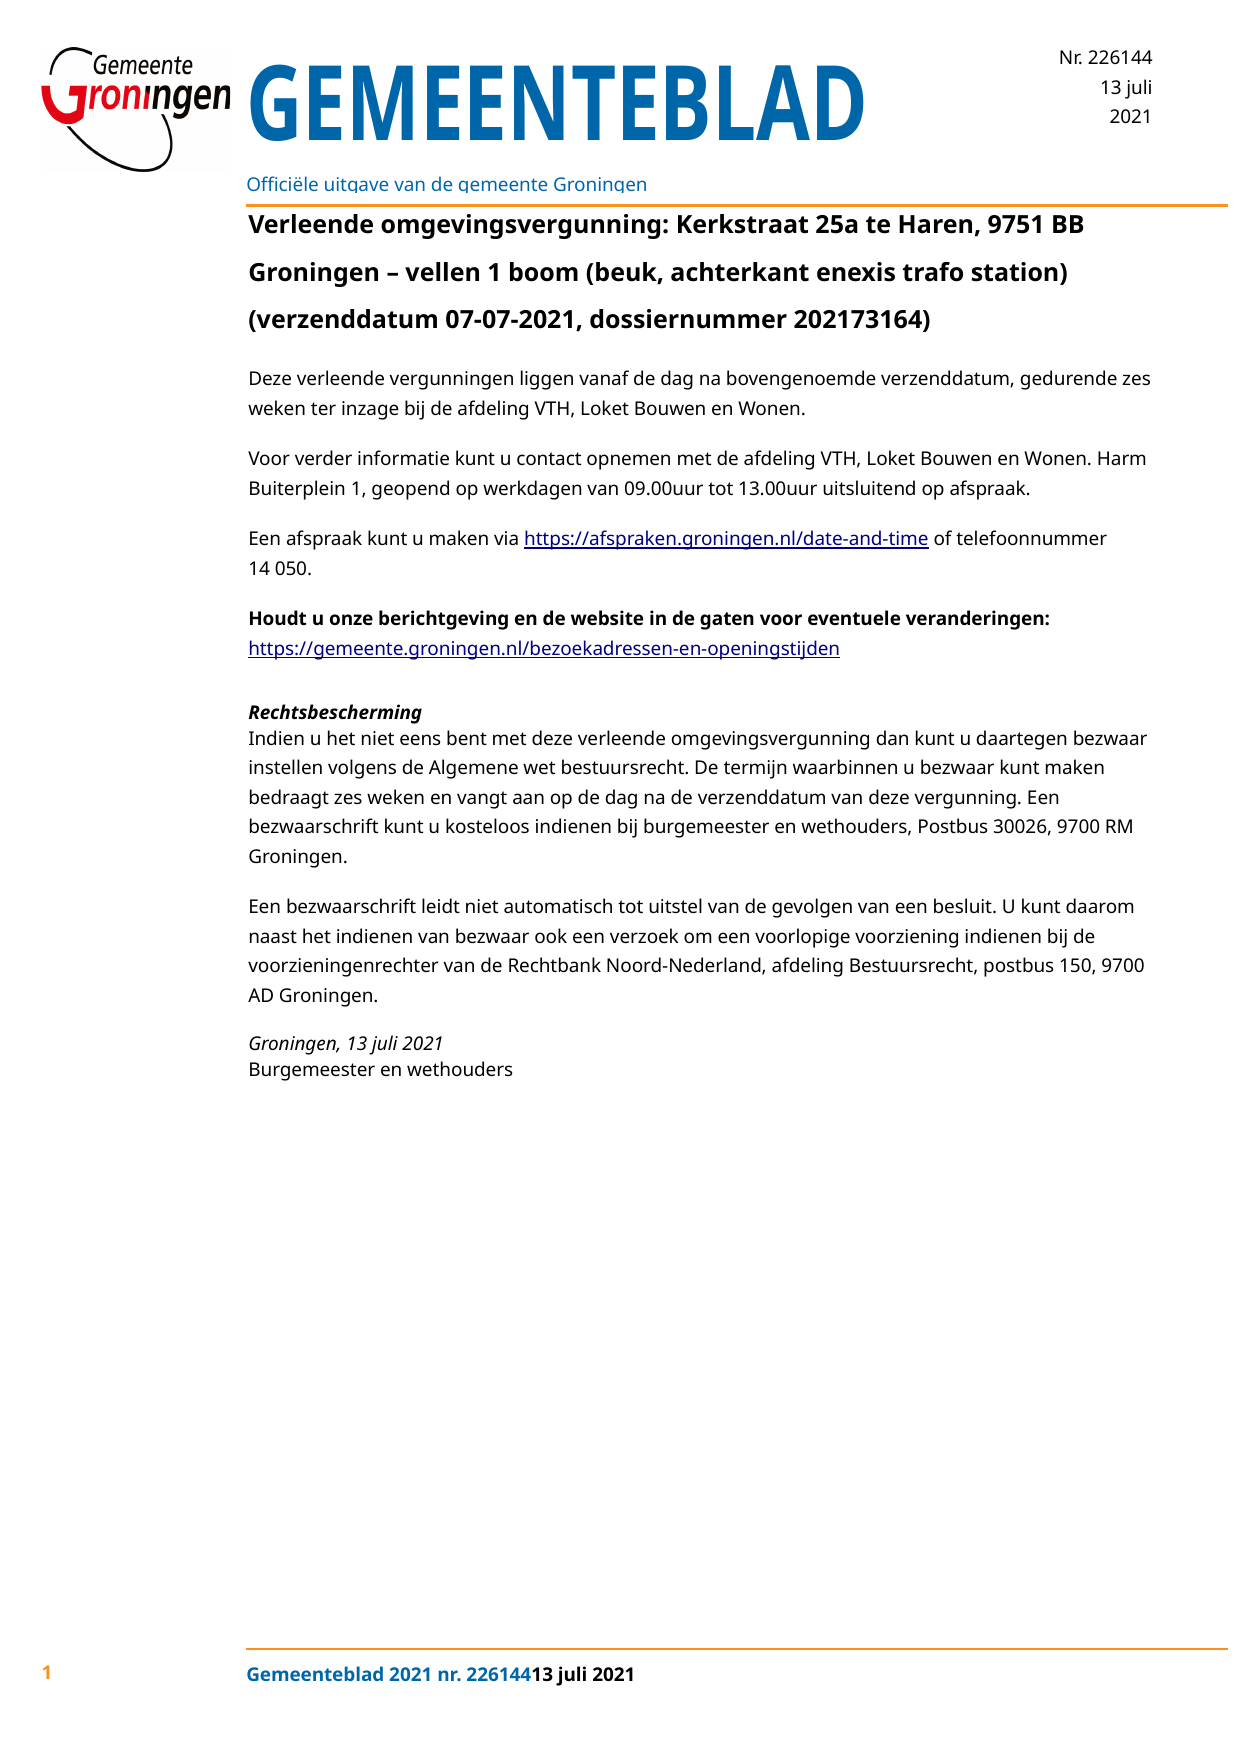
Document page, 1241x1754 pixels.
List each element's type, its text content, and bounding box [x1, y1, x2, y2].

text Een bezwaarschrift leidt niet automatisch tot uitstel van de gevolgen van een besluit. U kunt daarom naast het indienen van bezwaar ook een verzoek om een voorlopige voorziening indienen bij de voorzieningenrechter van de Rechtbank Noord-Nederland, afdeling Bestuursrecht, postbus 150, 9700 AD Groningen. [248, 893, 1152, 1008]
picture [41, 47, 231, 172]
text Voor verder informatie kunt u contact opnemen met de afdeling VTH, Loket Bouwen en Wonen. Harm Buiterplein 1, geopend op werkdagen van 09.00uur tot 13.00uur uitsluitend op afspraak. [248, 446, 1152, 501]
text Groningen, 13 juli 2021 [248, 1030, 1152, 1056]
text Deze verleende vergunningen liggen vanaf de dag na bovengenoemde verzenddatum, gedurende zes weken ter inzage bij de afdeling VTH, Loket Bouwen en Wonen. [248, 366, 1152, 421]
text Rechtsbescherming [248, 699, 1152, 725]
text Verleende omgevingsvergunning: Kerkstraat 25a te Haren, 9751 BB Groningen – vellen 1 boom (beuk, achterkant enexis trafo station) (verzenddatum 07-07-2021, dossiernummer 202173164) [248, 207, 1152, 336]
text Houdt u onze berichtgeving en de website in de gaten voor eventuele veranderingen: https://gemeente.groningen.nl/bezoekadressen-en-openingstijden [248, 606, 1152, 661]
text Een afspraak kunt u maken via https://afspraken.groningen.nl/date-and-time of telefoonnummer 14 050. [248, 526, 1152, 581]
text Indien u het niet eens bent met deze verleende omgevingsvergunning dan kunt u daartegen bezwaar instellen volgens de Algemene wet bestuursrecht. De termijn waarbinnen u bezwaar kunt maken bedraagt zes weken en vangt aan op de dag na de verzenddatum van deze vergunning. Een bezwaarschrift kunt u kosteloos indienen bij burgemeester en wethouders, Postbus 30026, 9700 RM Groningen. [248, 725, 1152, 869]
text Burgemeester en wethouders [248, 1056, 1152, 1082]
